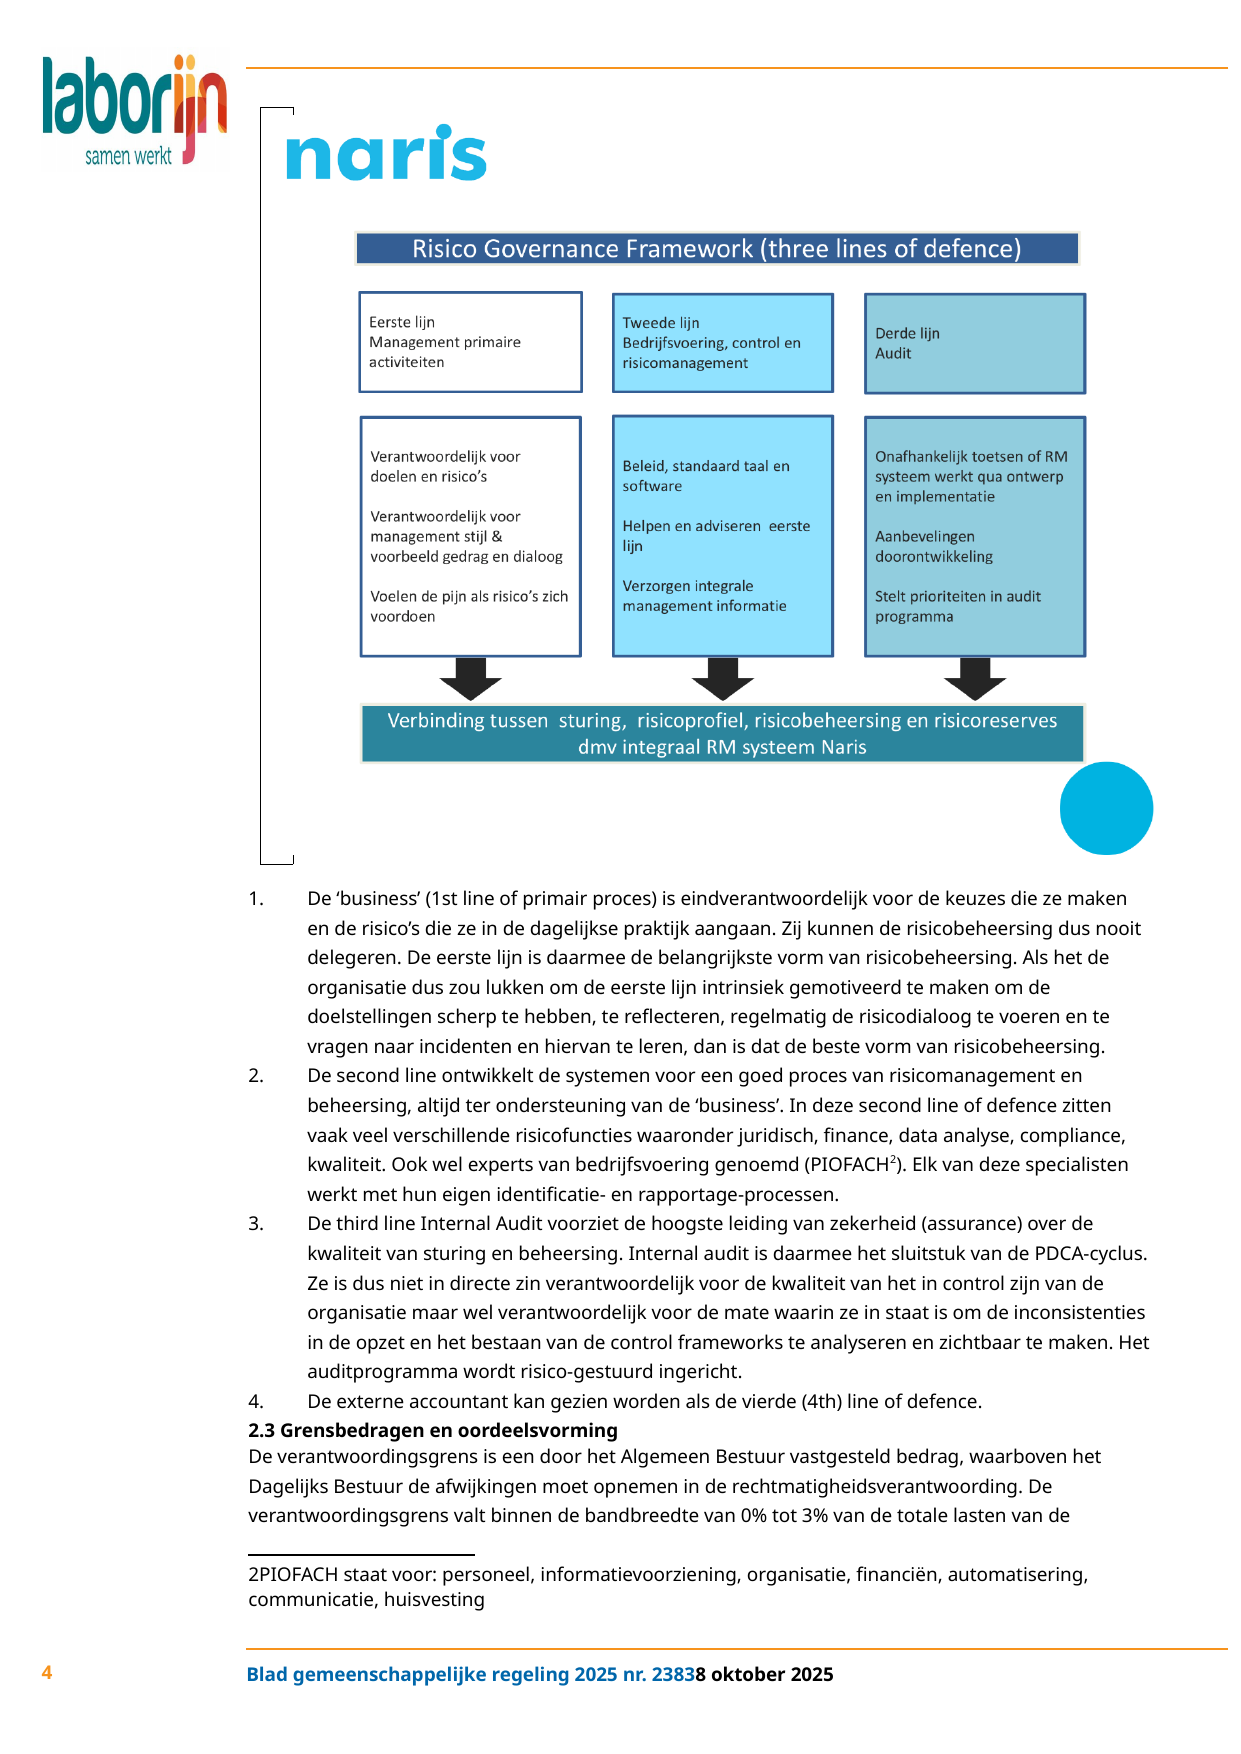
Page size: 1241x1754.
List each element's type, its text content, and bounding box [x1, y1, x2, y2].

text De verantwoordingsgrens is een door het Algemeen Bestuur vastgesteld bedrag, waarboven het Dagelijks Bestuur de afwijkingen moet opnemen in de rechtmatigheidsverantwoording. De verantwoordingsgrens valt binnen de bandbreedte van 0% tot 3% van de totale lasten van de [248, 1443, 1152, 1528]
picture [41, 47, 231, 172]
list De ‘business’ (1st line of primair proces) is eindverantwoordelijk voor de keuzes die ze maken en de risico’s die ze in de dagelijkse praktijk aangaan. Zij kunnen de risicobeheersing dus nooit delegeren. De eerste lijn is daarmee de belangrijkste vorm van risicobeheersing. Als het de organisatie dus zou lukken om de eerste lijn intrinsiek gemotiveerd te maken om de doelstellingen scherp te hebben, te reflecteren, regelmatig de risicodialoog te voeren en te vragen naar incidenten en hiervan te leren, dan is dat de beste vorm van risicobeheersing. [248, 885, 1152, 1059]
text 2.3 Grensbedragen en oordeelsvorming [248, 1418, 1152, 1443]
list PIOFACH staat voor: personeel, informatievoorziening, organisatie, financiën, automatisering, communicatie, huisvesting [248, 1561, 1152, 1612]
list De third line Internal Audit voorziet de hoogste leiding van zekerheid (assurance) over de kwaliteit van sturing en beheersing. Internal audit is daarmee het sluitstuk van de PDCA-cyclus. Ze is dus niet in directe zin verantwoordelijk voor de kwaliteit van het in control zijn van de organisatie maar wel verantwoordelijk voor de mate waarin ze in staat is om de inconsistenties in de opzet en het bestaan van de control frameworks te analyseren en zichtbaar te maken. Het auditprogramma wordt risico-gestuurd ingericht. [248, 1211, 1152, 1384]
picture [268, 115, 1173, 855]
list De externe accountant kan gezien worden als de vierde (4th) line of defence. [248, 1388, 1152, 1414]
list De second line ontwikkelt de systemen voor een goed proces van risicomanagement en beheersing, altijd ter ondersteuning van de ‘business’. In deze second line of defence zitten vaak veel verschillende risicofuncties waaronder juridisch, finance, data analyse, compliance, kwaliteit. Ook wel experts van bedrijfsvoering genoemd (PIOFACH). Elk van deze specialisten werkt met hun eigen identificatie- en rapportage-processen. [248, 1063, 1152, 1207]
